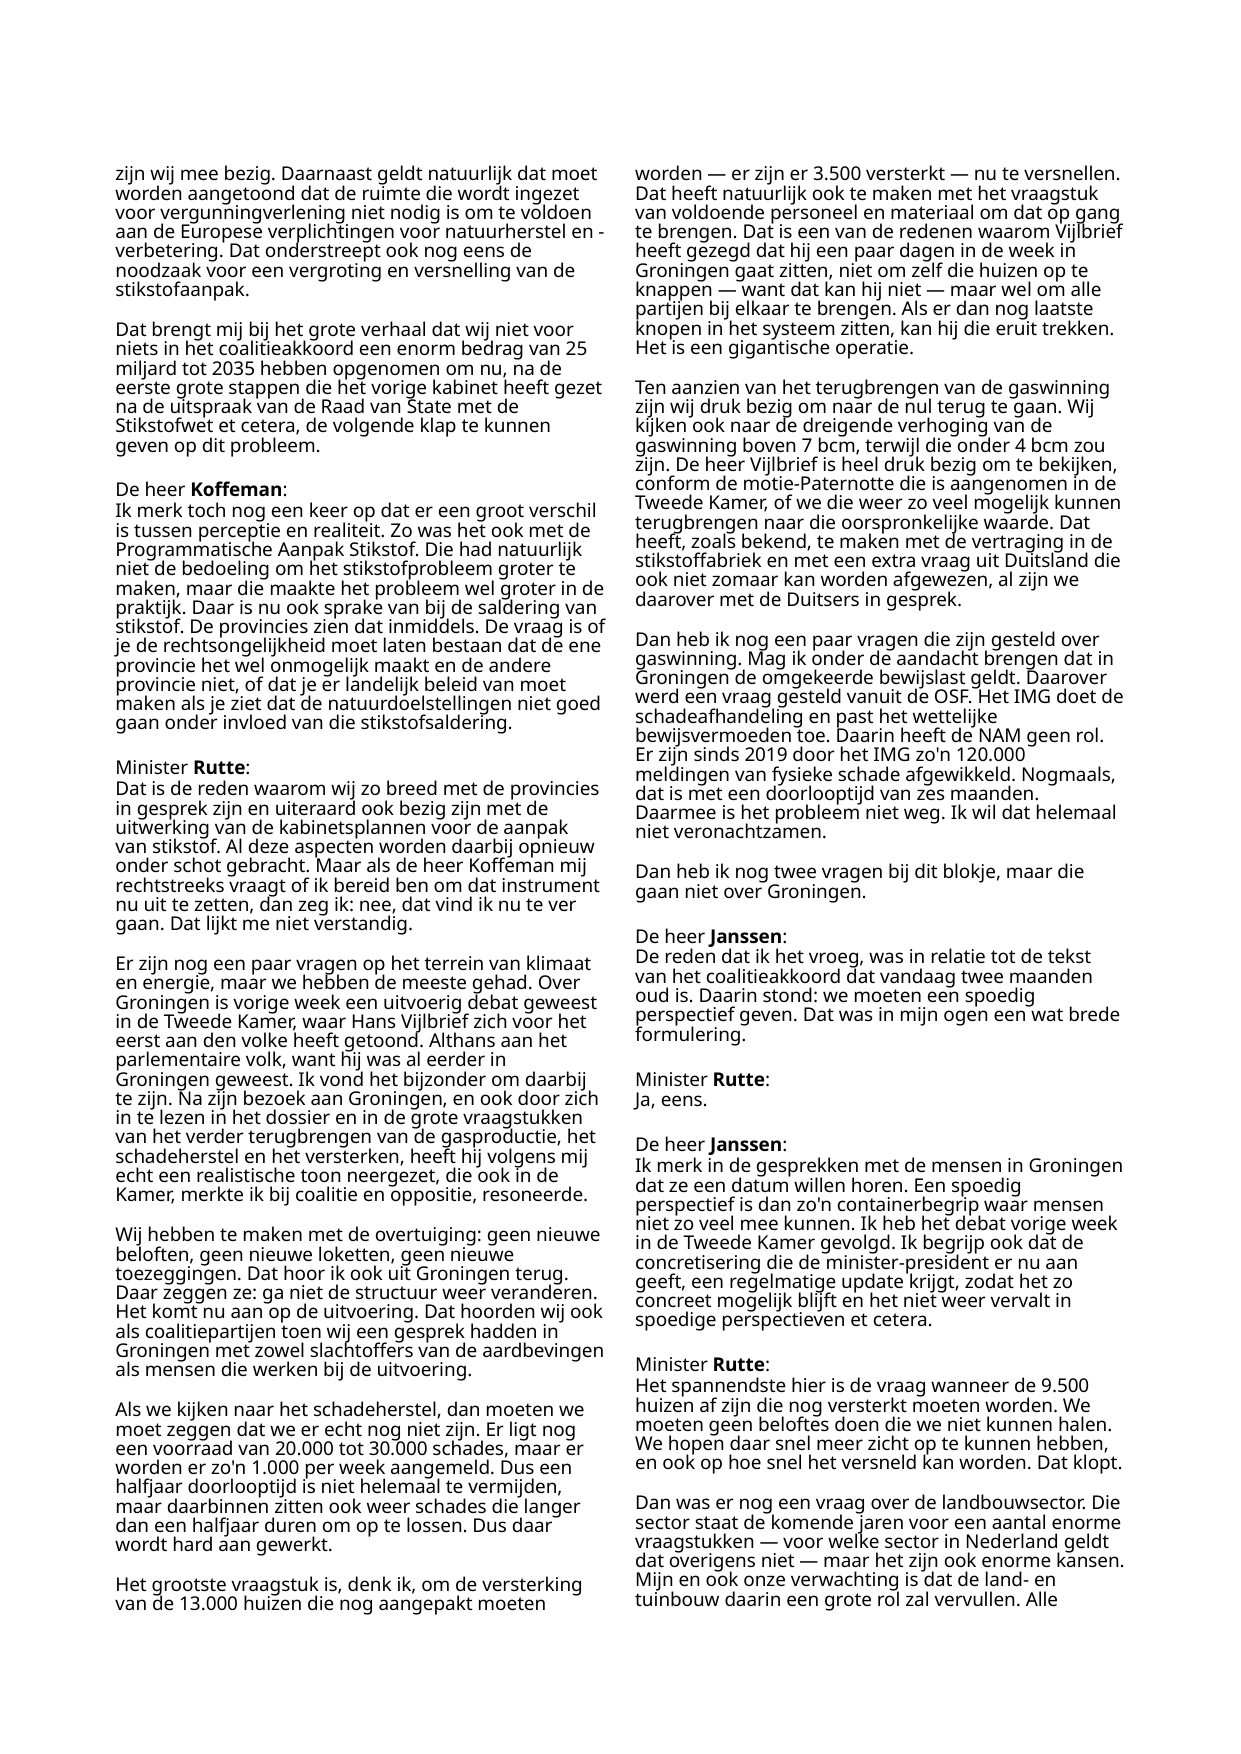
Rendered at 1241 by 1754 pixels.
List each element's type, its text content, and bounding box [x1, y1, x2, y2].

text Dat is de reden waarom wij zo breed met de provincies in gesprek zijn en uiteraard ook bezig zijn met de uitwerking van de kabinetsplannen voor de aanpak van stikstof. Al deze aspecten worden daarbij opnieuw onder schot gebracht. Maar als de heer Koffeman mij rechtstreeks vraagt of ik bereid ben om dat instrument nu uit te zetten, dan zeg ik: nee, dat vind ik nu te ver gaan. Dat lijkt me niet verstandig. [115, 780, 605, 934]
text Dan was er nog een vraag over de landbouwsector. Die sector staat de komende jaren voor een aantal enorme vraagstukken — voor welke sector in Nederland geldt dat overigens niet — maar het zijn ook enorme kansen. Mijn en ook onze verwachting is dat de land- en tuinbouw daarin een grote rol zal vervullen. Alle [635, 1494, 1125, 1610]
text Dan heb ik nog een paar vragen die zijn gesteld over gaswinning. Mag ik onder de aandacht brengen dat in Groningen de omgekeerde bewijslast geldt. Daarover werd een vraag gesteld vanuit de OSF. Het IMG doet de schadeafhandeling en past het wettelijke bewijsvermoeden toe. Daarin heeft de NAM geen rol. Er zijn sinds 2019 door het IMG zo'n 120.000 meldingen van fysieke schade afgewikkeld. Nogmaals, dat is met een doorlooptijd van zes maanden. Daarmee is het probleem niet weg. Ik wil dat helemaal niet veronachtzamen. [635, 631, 1125, 843]
text Ik merk in de gesprekken met de mensen in Groningen dat ze een datum willen horen. Een spoedig perspectief is dan zo'n containerbegrip waar mensen niet zo veel mee kunnen. Ik heb het debat vorige week in de Tweede Kamer gevolgd. Ik begrijp ook dat de concretisering die de minister-president er nu aan geeft, een regelmatige update krijgt, zodat het zo concreet mogelijk blijft en het niet weer vervalt in spoedige perspectieven et cetera. [635, 1157, 1125, 1331]
text De heer Janssen: [635, 923, 1125, 948]
text Ja, eens. [635, 1091, 1125, 1111]
text Het grootste vraagstuk is, denk ik, om de versterking van de 13.000 huizen die nog aangepakt moeten [115, 1576, 605, 1615]
text Wij hebben te maken met de overtuiging: geen nieuwe beloften, geen nieuwe loketten, geen nieuwe toezeggingen. Dat hoor ik ook uit Groningen terug. Daar zeggen ze: ga niet de structuur weer veranderen. Het komt nu aan op de uitvoering. Dat hoorden wij ook als coalitiepartijen toen wij een gesprek hadden in Groningen met zowel slachtoffers van de aardbevingen als mensen die werken bij de uitvoering. [115, 1226, 605, 1381]
text Minister Rutte: [635, 1352, 1125, 1377]
text Dat brengt mij bij het grote verhaal dat wij niet voor niets in het coalitieakkoord een enorm bedrag van 25 miljard tot 2035 hebben opgenomen om nu, na de eerste grote stappen die het vorige kabinet heeft gezet na de uitspraak van de Raad van State met de Stikstofwet et cetera, de volgende klap te kunnen geven op dit probleem. [115, 321, 605, 456]
text De heer Janssen: [635, 1132, 1125, 1157]
text zijn wij mee bezig. Daarnaast geldt natuurlijk dat moet worden aangetoond dat de ruimte die wordt ingezet voor vergunningverlening niet nodig is om te voldoen aan de Europese verplichtingen voor natuurherstel en -verbetering. Dat onderstreept ook nog eens de noodzaak voor een vergroting en versnelling van de stikstofaanpak. [115, 165, 605, 300]
text De reden dat ik het vroeg, was in relatie tot de tekst van het coalitieakkoord dat vandaag twee maanden oud is. Daarin stond: we moeten een spoedig perspectief geven. Dat was in mijn ogen een wat brede formulering. [635, 948, 1125, 1045]
text Minister Rutte: [115, 754, 605, 780]
text Er zijn nog een paar vragen op het terrein van klimaat en energie, maar we hebben de meeste gehad. Over Groningen is vorige week een uitvoerig debat geweest in de Tweede Kamer, waar Hans Vijlbrief zich voor het eerst aan den volke heeft getoond. Althans aan het parlementaire volk, want hij was al eerder in Groningen geweest. Ik vond het bijzonder om daarbij te zijn. Na zijn bezoek aan Groningen, en ook door zich in te lezen in het dossier en in de grote vraagstukken van het verder terugbrengen van de gasproductie, het schadeherstel en het versterken, heeft hij volgens mij echt een realistische toon neergezet, die ook in de Kamer, merkte ik bij coalitie en oppositie, resoneerde. [115, 955, 605, 1206]
text Het spannendste hier is de vraag wanneer de 9.500 huizen af zijn die nog versterkt moeten worden. We moeten geen beloftes doen die we niet kunnen halen. We hopen daar snel meer zicht op te kunnen hebben, en ook op hoe snel het versneld kan worden. Dat klopt. [635, 1377, 1125, 1474]
text De heer Koffeman: [115, 477, 605, 502]
text Ten aanzien van het terugbrengen van de gaswinning zijn wij druk bezig om naar de nul terug te gaan. Wij kijken ook naar de dreigende verhoging van de gaswinning boven 7 bcm, terwijl die onder 4 bcm zou zijn. De heer Vijlbrief is heel druk bezig om te bekijken, conform de motie-Paternotte die is aangenomen in de Tweede Kamer, of we die weer zo veel mogelijk kunnen terugbrengen naar die oorspronkelijke waarde. Dat heeft, zoals bekend, te maken met de vertraging in de stikstoffabriek en met een extra vraag uit Duitsland die ook niet zomaar kan worden afgewezen, al zijn we daarover met de Duitsers in gesprek. [635, 379, 1125, 610]
text Minister Rutte: [635, 1066, 1125, 1091]
text Ik merk toch nog een keer op dat er een groot verschil is tussen perceptie en realiteit. Zo was het ook met de Programmatische Aanpak Stikstof. Die had natuurlijk niet de bedoeling om het stikstofprobleem groter te maken, maar die maakte het probleem wel groter in de praktijk. Daar is nu ook sprake van bij de saldering van stikstof. De provincies zien dat inmiddels. De vraag is of je de rechtsongelijkheid moet laten bestaan dat de ene provincie het wel onmogelijk maakt en de andere provincie niet, of dat je er landelijk beleid van moet maken als je ziet dat de natuurdoelstellingen niet goed gaan onder invloed van die stikstofsaldering. [115, 502, 605, 734]
text worden — er zijn er 3.500 versterkt — nu te versnellen. Dat heeft natuurlijk ook te maken met het vraagstuk van voldoende personeel en materiaal om dat op gang te brengen. Dat is een van de redenen waarom Vijlbrief heeft gezegd dat hij een paar dagen in de week in Groningen gaat zitten, niet om zelf die huizen op te knappen — want dat kan hij niet — maar wel om alle partijen bij elkaar te brengen. Als er dan nog laatste knopen in het systeem zitten, kan hij die eruit trekken. Het is een gigantische operatie. [635, 165, 1125, 358]
text Dan heb ik nog twee vragen bij dit blokje, maar die gaan niet over Groningen. [635, 863, 1125, 902]
text Als we kijken naar het schadeherstel, dan moeten we moet zeggen dat we er echt nog niet zijn. Er ligt nog een voorraad van 20.000 tot 30.000 schades, maar er worden er zo'n 1.000 per week aangemeld. Dus een halfjaar doorlooptijd is niet helemaal te vermijden, maar daarbinnen zitten ook weer schades die langer dan een halfjaar duren om op te lossen. Dus daar wordt hard aan gewerkt. [115, 1401, 605, 1555]
